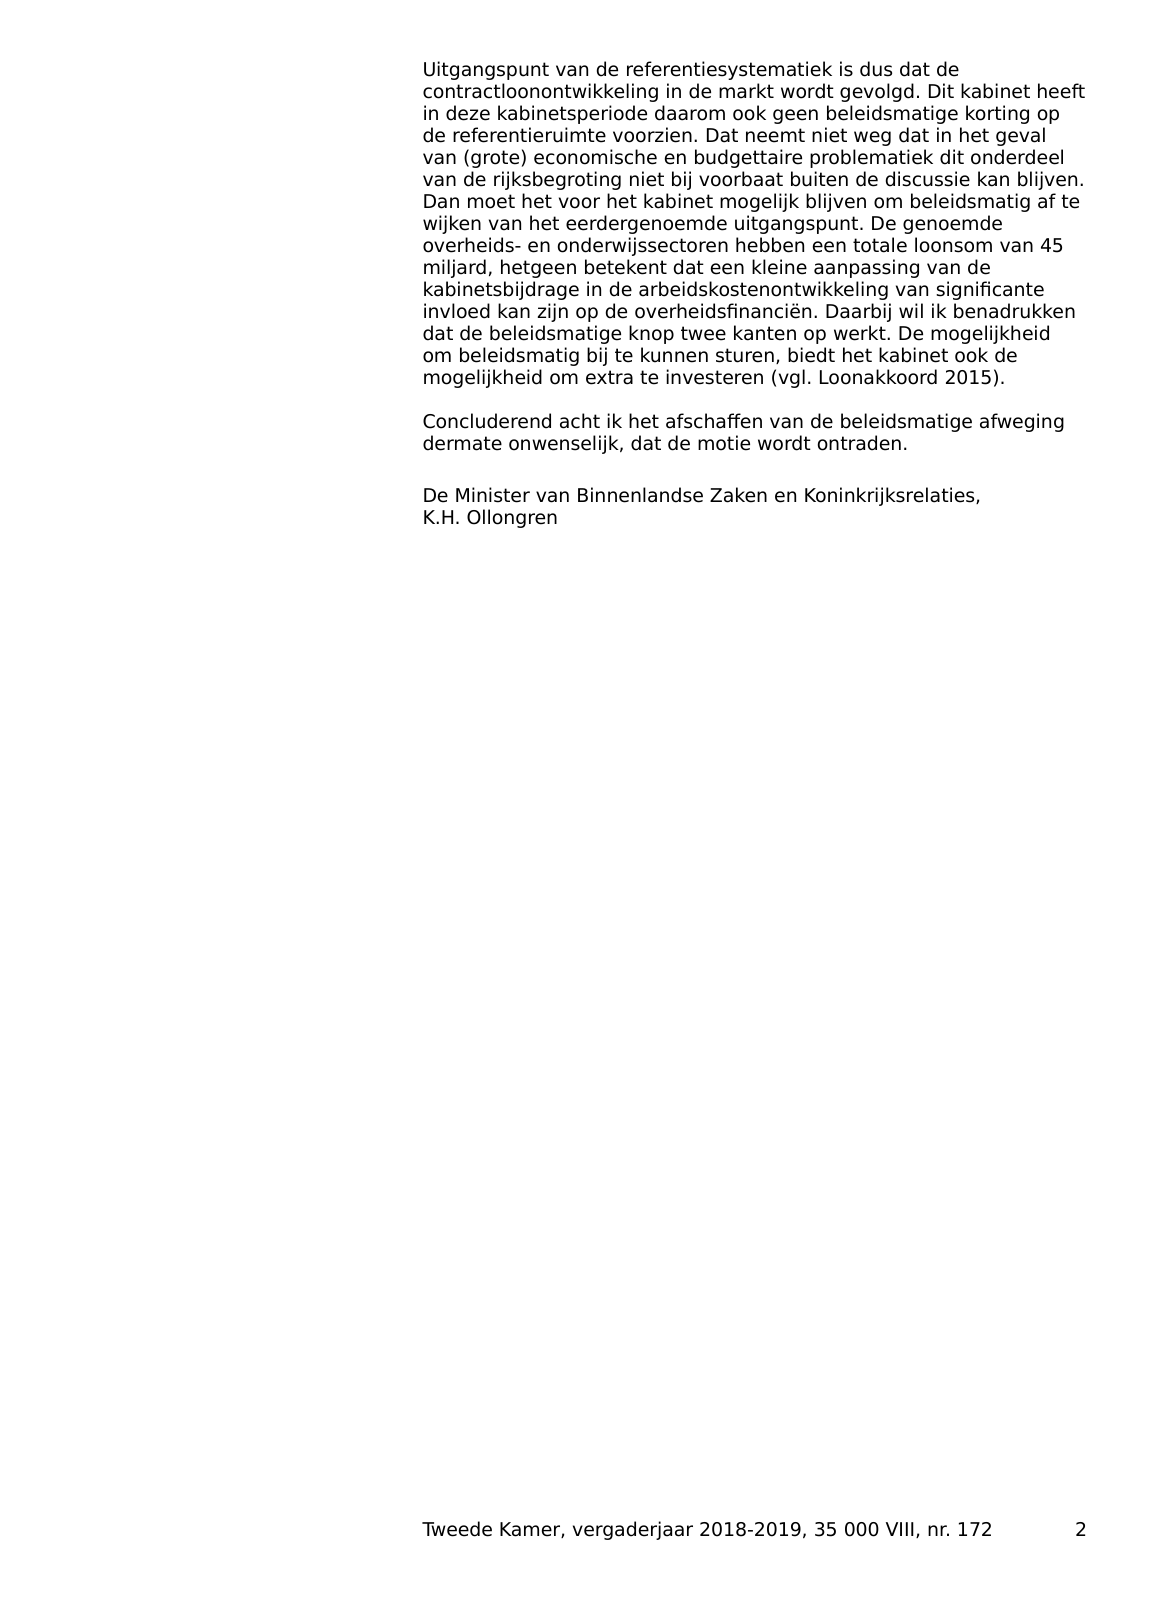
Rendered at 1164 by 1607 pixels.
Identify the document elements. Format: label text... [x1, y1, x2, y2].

text Concluderend acht ik het afschaffen van de beleidsmatige afweging dermate onwenselijk, dat de motie wordt ontraden. [422, 411, 1087, 455]
text De Minister van Binnenlandse Zaken en Koninkrijksrelaties, K.H. Ollongren [422, 485, 1087, 529]
text Uitgangspunt van de referentiesystematiek is dus dat de contractloonontwikkeling in de markt wordt gevolgd. Dit kabinet heeft in deze kabinetsperiode daarom ook geen beleidsmatige korting op de referentieruimte voorzien. Dat neemt niet weg dat in het geval van (grote) economische en budgettaire problematiek dit onderdeel van de rijksbegroting niet bij voorbaat buiten de discussie kan blijven. Dan moet het voor het kabinet mogelijk blijven om beleidsmatig af te wijken van het eerdergenoemde uitgangspunt. De genoemde overheids- en onderwijssectoren hebben een totale loonsom van 45 miljard, hetgeen betekent dat een kleine aanpassing van de kabinetsbijdrage in de arbeidskostenontwikkeling van significante invloed kan zijn op de overheidsfinanciën. Daarbij wil ik benadrukken dat de beleidsmatige knop twee kanten op werkt. De mogelijkheid om beleidsmatig bij te kunnen sturen, biedt het kabinet ook de mogelijkheid om extra te investeren (vgl. Loonakkoord 2015). [422, 59, 1087, 389]
